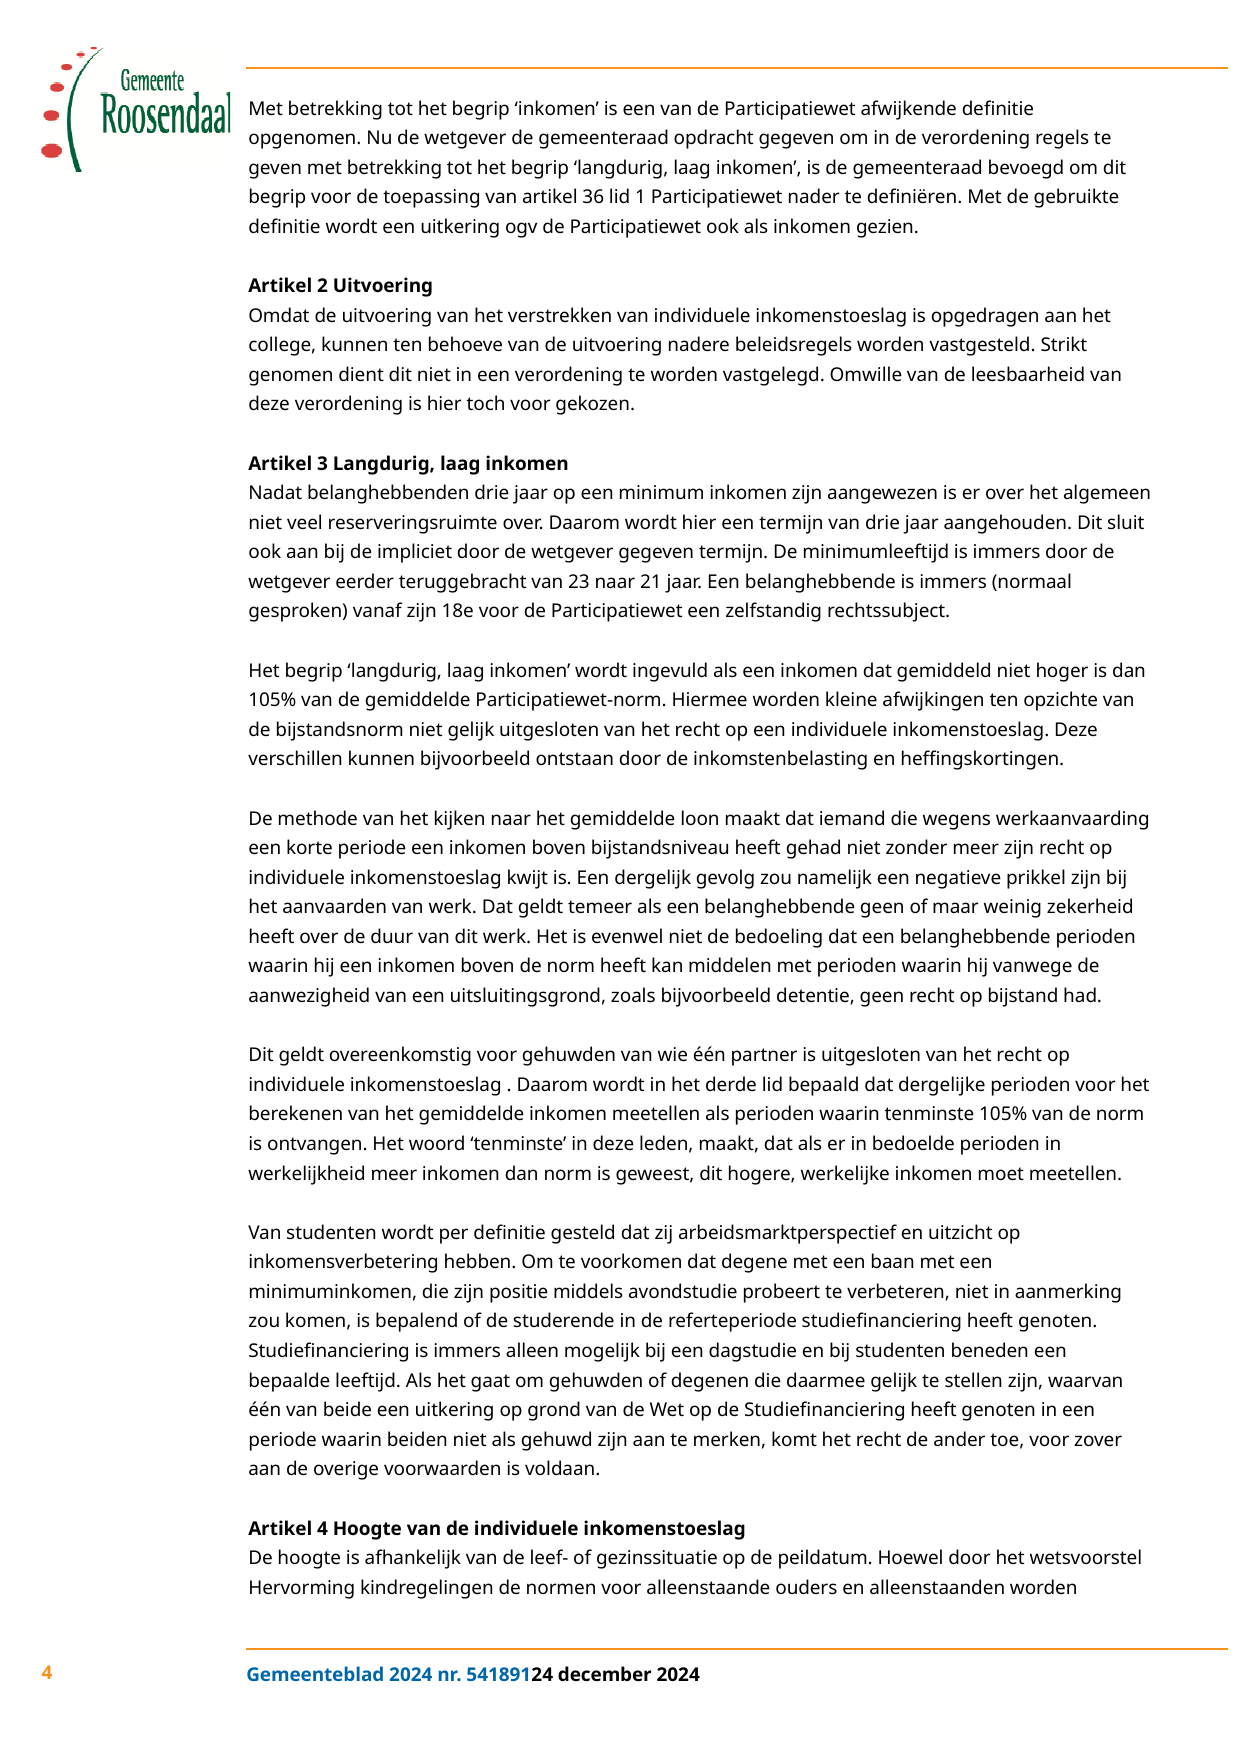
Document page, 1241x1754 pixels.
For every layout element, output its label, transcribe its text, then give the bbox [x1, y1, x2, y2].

text De hoogte is afhankelijk van de leef- of gezinssituatie op de peildatum. Hoewel door het wetsvoorstel Hervorming kindregelingen de normen voor alleenstaande ouders en alleenstaanden worden [248, 1544, 1152, 1600]
picture [41, 47, 231, 172]
text Dit geldt overeenkomstig voor gehuwden van wie één partner is uitgesloten van het recht op individuele inkomenstoeslag . Daarom wordt in het derde lid bepaald dat dergelijke perioden voor het berekenen van het gemiddelde inkomen meetellen als perioden waarin tenminste 105% van de norm is ontvangen. Het woord ‘tenminste’ in deze leden, maakt, dat als er in bedoelde perioden in werkelijkheid meer inkomen dan norm is geweest, dit hogere, werkelijke inkomen moet meetellen. [248, 1041, 1152, 1186]
text Artikel 3 Langdurig, laag inkomen [248, 450, 1152, 476]
text Nadat belanghebbenden drie jaar op een minimum inkomen zijn aangewezen is er over het algemeen niet veel reserveringsruimte over. Daarom wordt hier een termijn van drie jaar aangehouden. Dit sluit ook aan bij de impliciet door de wetgever gegeven termijn. De minimumleeftijd is immers door de wetgever eerder teruggebracht van 23 naar 21 jaar. Een belanghebbende is immers (normaal gesproken) vanaf zijn 18e voor de Participatiewet een zelfstandig rechtssubject. [248, 479, 1152, 623]
text Omdat de uitvoering van het verstrekken van individuele inkomenstoeslag is opgedragen aan het college, kunnen ten behoeve van de uitvoering nadere beleidsregels worden vastgesteld. Strikt genomen dient dit niet in een verordening te worden vastgelegd. Omwille van de leesbaarheid van deze verordening is hier toch voor gekozen. [248, 302, 1152, 416]
text Het begrip ‘langdurig, laag inkomen’ wordt ingevuld als een inkomen dat gemiddeld niet hoger is dan 105% van de gemiddelde Participatiewet-norm. Hiermee worden kleine afwijkingen ten opzichte van de bijstandsnorm niet gelijk uitgesloten van het recht op een individuele inkomenstoeslag. Deze verschillen kunnen bijvoorbeeld ontstaan door de inkomstenbelasting en heffingskortingen. [248, 657, 1152, 771]
text Artikel 2 Uitvoering [248, 272, 1152, 298]
text De methode van het kijken naar het gemiddelde loon maakt dat iemand die wegens werkaanvaarding een korte periode een inkomen boven bijstandsniveau heeft gehad niet zonder meer zijn recht op individuele inkomenstoeslag kwijt is. Een dergelijk gevolg zou namelijk een negatieve prikkel zijn bij het aanvaarden van werk. Dat geldt temeer als een belanghebbende geen of maar weinig zekerheid heeft over de duur van dit werk. Het is evenwel niet de bedoeling dat een belanghebbende perioden waarin hij een inkomen boven de norm heeft kan middelen met perioden waarin hij vanwege de aanwezigheid van een uitsluitingsgrond, zoals bijvoorbeeld detentie, geen recht op bijstand had. [248, 805, 1152, 1008]
text Met betrekking tot het begrip ‘inkomen’ is een van de Participatiewet afwijkende definitie opgenomen. Nu de wetgever de gemeenteraad opdracht gegeven om in de verordening regels te geven met betrekking tot het begrip ‘langdurig, laag inkomen’, is de gemeenteraad bevoegd om dit begrip voor de toepassing van artikel 36 lid 1 Participatiewet nader te definiëren. Met de gebruikte definitie wordt een uitkering ogv de Participatiewet ook als inkomen gezien. [248, 95, 1152, 239]
text Artikel 4 Hoogte van de individuele inkomenstoeslag [248, 1515, 1152, 1541]
text Van studenten wordt per definitie gesteld dat zij arbeidsmarktperspectief en uitzicht op inkomensverbetering hebben. Om te voorkomen dat degene met een baan met een minimuminkomen, die zijn positie middels avondstudie probeert te verbeteren, niet in aanmerking zou komen, is bepalend of de studerende in de referteperiode studiefinanciering heeft genoten. Studiefinanciering is immers alleen mogelijk bij een dagstudie en bij studenten beneden een bepaalde leeftijd. Als het gaat om gehuwden of degenen die daarmee gelijk te stellen zijn, waarvan één van beide een uitkering op grond van de Wet op de Studiefinanciering heeft genoten in een periode waarin beiden niet als gehuwd zijn aan te merken, komt het recht de ander toe, voor zover aan de overige voorwaarden is voldaan. [248, 1219, 1152, 1481]
